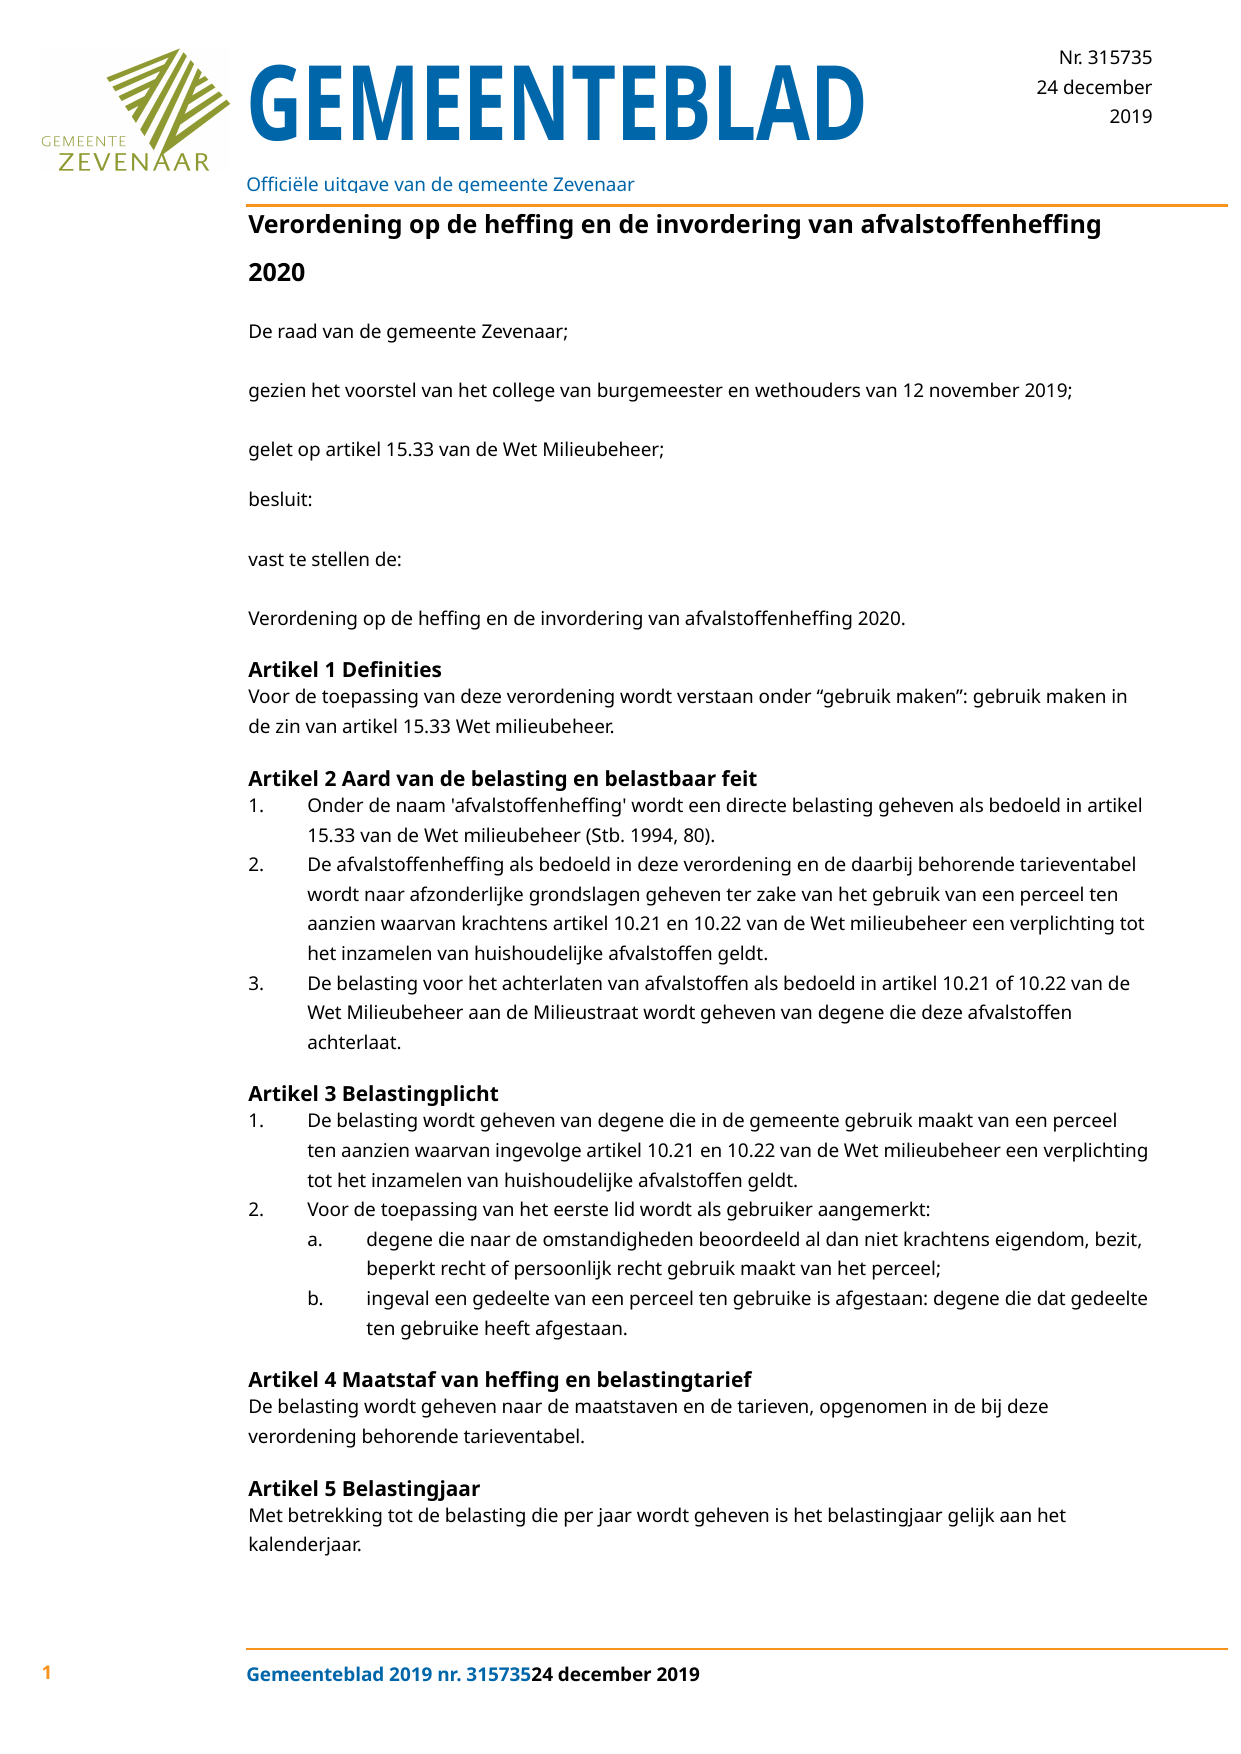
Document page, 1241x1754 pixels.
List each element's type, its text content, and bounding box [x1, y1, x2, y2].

text Verordening op de heffing en de invordering van afvalstoffenheffing 2020 [248, 207, 1152, 288]
picture [41, 47, 231, 172]
text gezien het voorstel van het college van burgemeester en wethouders van 12 november 2019; [248, 377, 1152, 403]
list De belasting wordt geheven van degene die in de gemeente gebruik maakt van een perceel ten aanzien waarvan ingevolge artikel 10.21 en 10.22 van de Wet milieubeheer een verplichting tot het inzamelen van huishoudelijke afvalstoffen geldt. [248, 1108, 1152, 1193]
text vast te stellen de: [248, 546, 1152, 571]
list degene die naar de omstandigheden beoordeeld al dan niet krachtens eigendom, bezit, beperkt recht of persoonlijk recht gebruik maakt van het perceel; [307, 1226, 1152, 1281]
text Artikel 4 Maatstaf van heffing en belastingtarief [248, 1365, 1152, 1394]
text De raad van de gemeente Zevenaar; [248, 318, 1152, 344]
text Artikel 5 Belastingjaar [248, 1474, 1152, 1502]
list ingeval een gedeelte van een perceel ten gebruike is afgestaan: degene die dat gedeelte ten gebruike heeft afgestaan. [307, 1285, 1152, 1341]
text besluit: [248, 487, 1152, 512]
text Artikel 2 Aard van de belasting en belastbaar feit [248, 764, 1152, 792]
list Onder de naam 'afvalstoffenheffing' wordt een directe belasting geheven als bedoeld in artikel 15.33 van de Wet milieubeheer (Stb. 1994, 80). [248, 792, 1152, 847]
text Artikel 3 Belastingplicht [248, 1079, 1152, 1108]
text Verordening op de heffing en de invordering van afvalstoffenheffing 2020. [248, 605, 1152, 631]
text Met betrekking tot de belasting die per jaar wordt geheven is het belastingjaar gelijk aan het kalenderjaar. [248, 1502, 1152, 1557]
list Voor de toepassing van het eerste lid wordt als gebruiker aangemerkt: [248, 1196, 1152, 1222]
list De belasting voor het achterlaten van afvalstoffen als bedoeld in artikel 10.21 of 10.22 van de Wet Milieubeheer aan de Milieustraat wordt geheven van degene die deze afvalstoffen achterlaat. [248, 970, 1152, 1054]
text Voor de toepassing van deze verordening wordt verstaan onder “gebruik maken”: gebruik maken in de zin van artikel 15.33 Wet milieubeheer. [248, 684, 1152, 739]
list De afvalstoffenheffing als bedoeld in deze verordening en de daarbij behorende tarieventabel wordt naar afzonderlijke grondslagen geheven ter zake van het gebruik van een perceel ten aanzien waarvan krachtens artikel 10.21 en 10.22 van de Wet milieubeheer een verplichting tot het inzamelen van huishoudelijke afvalstoffen geldt. [248, 851, 1152, 966]
text De belasting wordt geheven naar de maatstaven en de tarieven, opgenomen in de bij deze verordening behorende tarieventabel. [248, 1394, 1152, 1449]
text gelet op artikel 15.33 van de Wet Milieubeheer; [248, 436, 1152, 462]
text Artikel 1 Definities [248, 655, 1152, 684]
